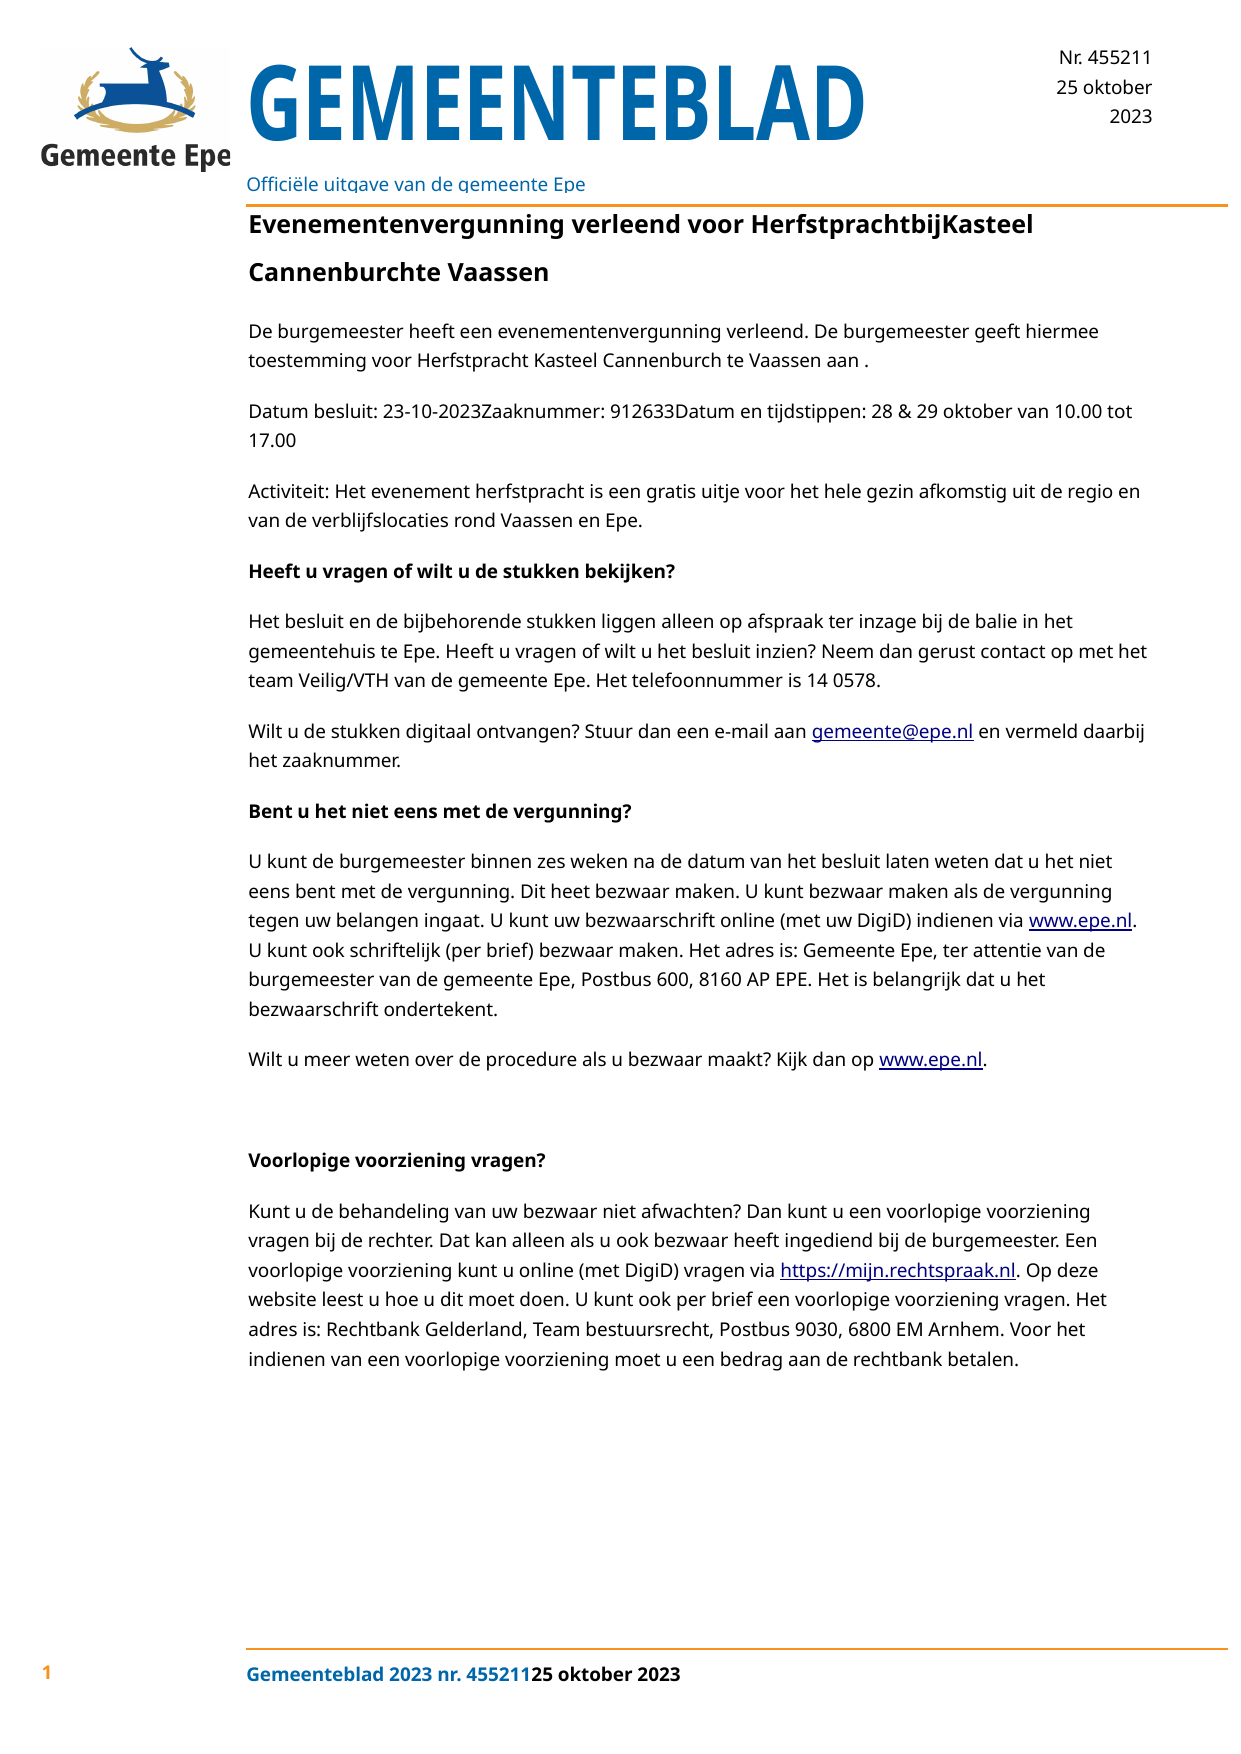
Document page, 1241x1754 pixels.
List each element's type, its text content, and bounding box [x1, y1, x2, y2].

text Voorlopige voorziening vragen? [248, 1147, 1152, 1173]
text Wilt u de stukken digitaal ontvangen? Stuur dan een e-mail aan gemeente@epe.nl en vermeld daarbij het zaaknummer. [248, 718, 1152, 773]
text Bent u het niet eens met de vergunning? [248, 798, 1152, 824]
text Kunt u de behandeling van uw bezwaar niet afwachten? Dan kunt u een voorlopige voorziening vragen bij de rechter. Dat kan alleen als u ook bezwaar heeft ingediend bij de burgemeester. Een voorlopige voorziening kunt u online (met DigiD) vragen via https://mijn.rechtspraak.nl. Op deze website leest u hoe u dit moet doen. U kunt ook per brief een voorlopige voorziening vragen. Het adres is: Rechtbank Gelderland, Team bestuursrecht, Postbus 9030, 6800 EM Arnhem. Voor het indienen van een voorlopige voorziening moet u een bedrag aan de rechtbank betalen. [248, 1198, 1152, 1372]
text Wilt u meer weten over de procedure als u bezwaar maakt? Kijk dan op www.epe.nl. [248, 1047, 1152, 1072]
picture [41, 47, 231, 172]
text Evenementenvergunning verleend voor HerfstprachtbijKasteel Cannenburchte Vaassen [248, 207, 1152, 288]
text Heeft u vragen of wilt u de stukken bekijken? [248, 558, 1152, 584]
text Activiteit: Het evenement herfstpracht is een gratis uitje voor het hele gezin afkomstig uit de regio en van de verblijfslocaties rond Vaassen en Epe. [248, 478, 1152, 533]
text Datum besluit: 23-10-2023Zaaknummer: 912633Datum en tijdstippen: 28 & 29 oktober van 10.00 tot 17.00 [248, 398, 1152, 453]
text U kunt de burgemeester binnen zes weken na de datum van het besluit laten weten dat u het niet eens bent met de vergunning. Dit heet bezwaar maken. U kunt bezwaar maken als de vergunning tegen uw belangen ingaat. U kunt uw bezwaarschrift online (met uw DigiD) indienen via www.epe.nl. U kunt ook schriftelijk (per brief) bezwaar maken. Het adres is: Gemeente Epe, ter attentie van de burgemeester van de gemeente Epe, Postbus 600, 8160 AP EPE. Het is belangrijk dat u het bezwaarschrift ondertekent. [248, 848, 1152, 1022]
text Het besluit en de bijbehorende stukken liggen alleen op afspraak ter inzage bij de balie in het gemeentehuis te Epe. Heeft u vragen of wilt u het besluit inzien? Neem dan gerust contact op met het team Veilig/VTH van de gemeente Epe. Het telefoonnummer is 14 0578. [248, 608, 1152, 693]
text De burgemeester heeft een evenementenvergunning verleend. De burgemeester geeft hiermee toestemming voor Herfstpracht Kasteel Cannenburch te Vaassen aan . [248, 318, 1152, 373]
